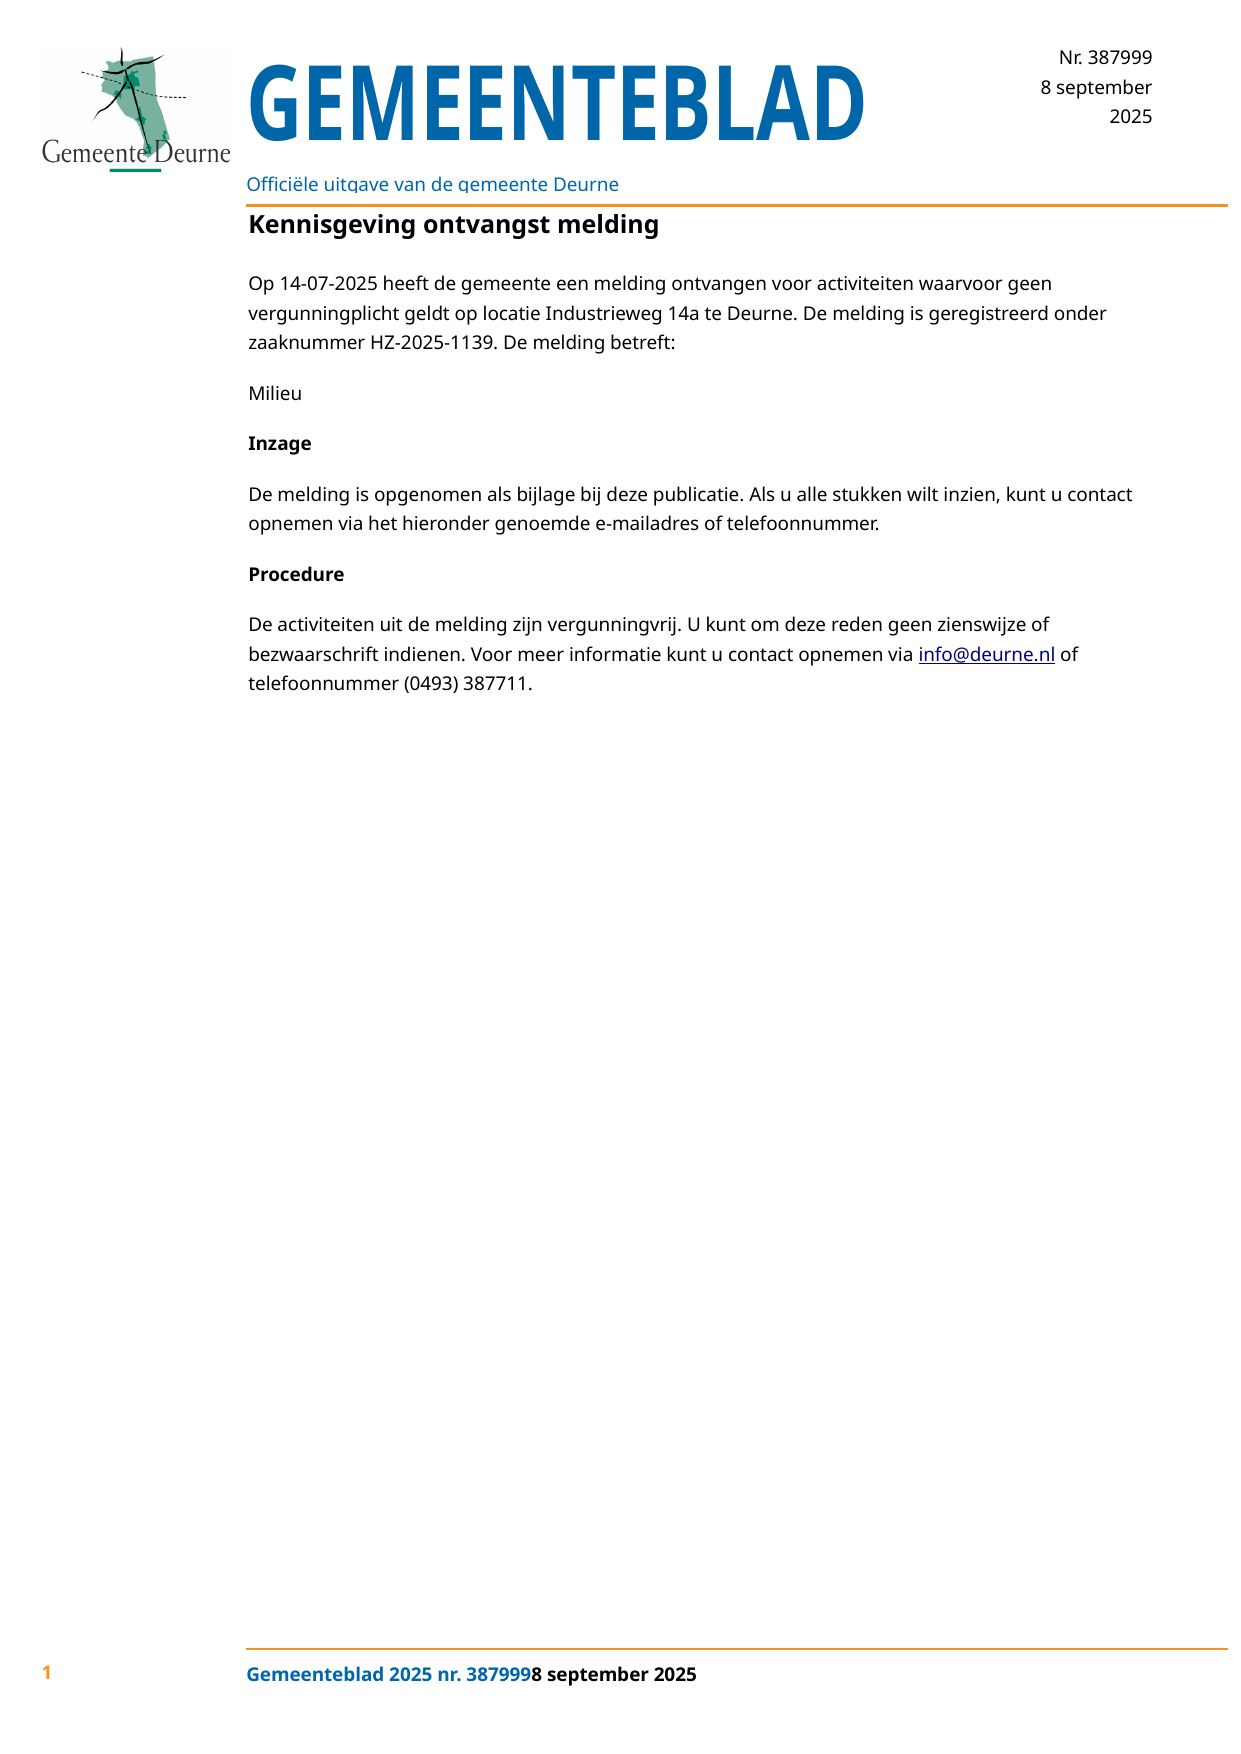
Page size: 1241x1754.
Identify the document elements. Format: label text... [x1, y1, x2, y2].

text Op 14-07-2025 heeft de gemeente een melding ontvangen voor activiteiten waarvoor geen vergunningplicht geldt op locatie Industrieweg 14a te Deurne. De melding is geregistreerd onder zaaknummer HZ-2025-1139. De melding betreft: [248, 270, 1152, 355]
picture [41, 47, 231, 172]
text De melding is opgenomen als bijlage bij deze publicatie. Als u alle stukken wilt inzien, kunt u contact opnemen via het hieronder genoemde e-mailadres of telefoonnummer. [248, 481, 1152, 536]
text De activiteiten uit de melding zijn vergunningvrij. U kunt om deze reden geen zienswijze of bezwaarschrift indienen. Voor meer informatie kunt u contact opnemen via info@deurne.nl of telefoonnummer (0493) 387711. [248, 611, 1152, 696]
text Kennisgeving ontvangst melding [248, 207, 1152, 241]
text Inzage [248, 430, 1152, 456]
text Procedure [248, 561, 1152, 586]
text Milieu [248, 380, 1152, 406]
